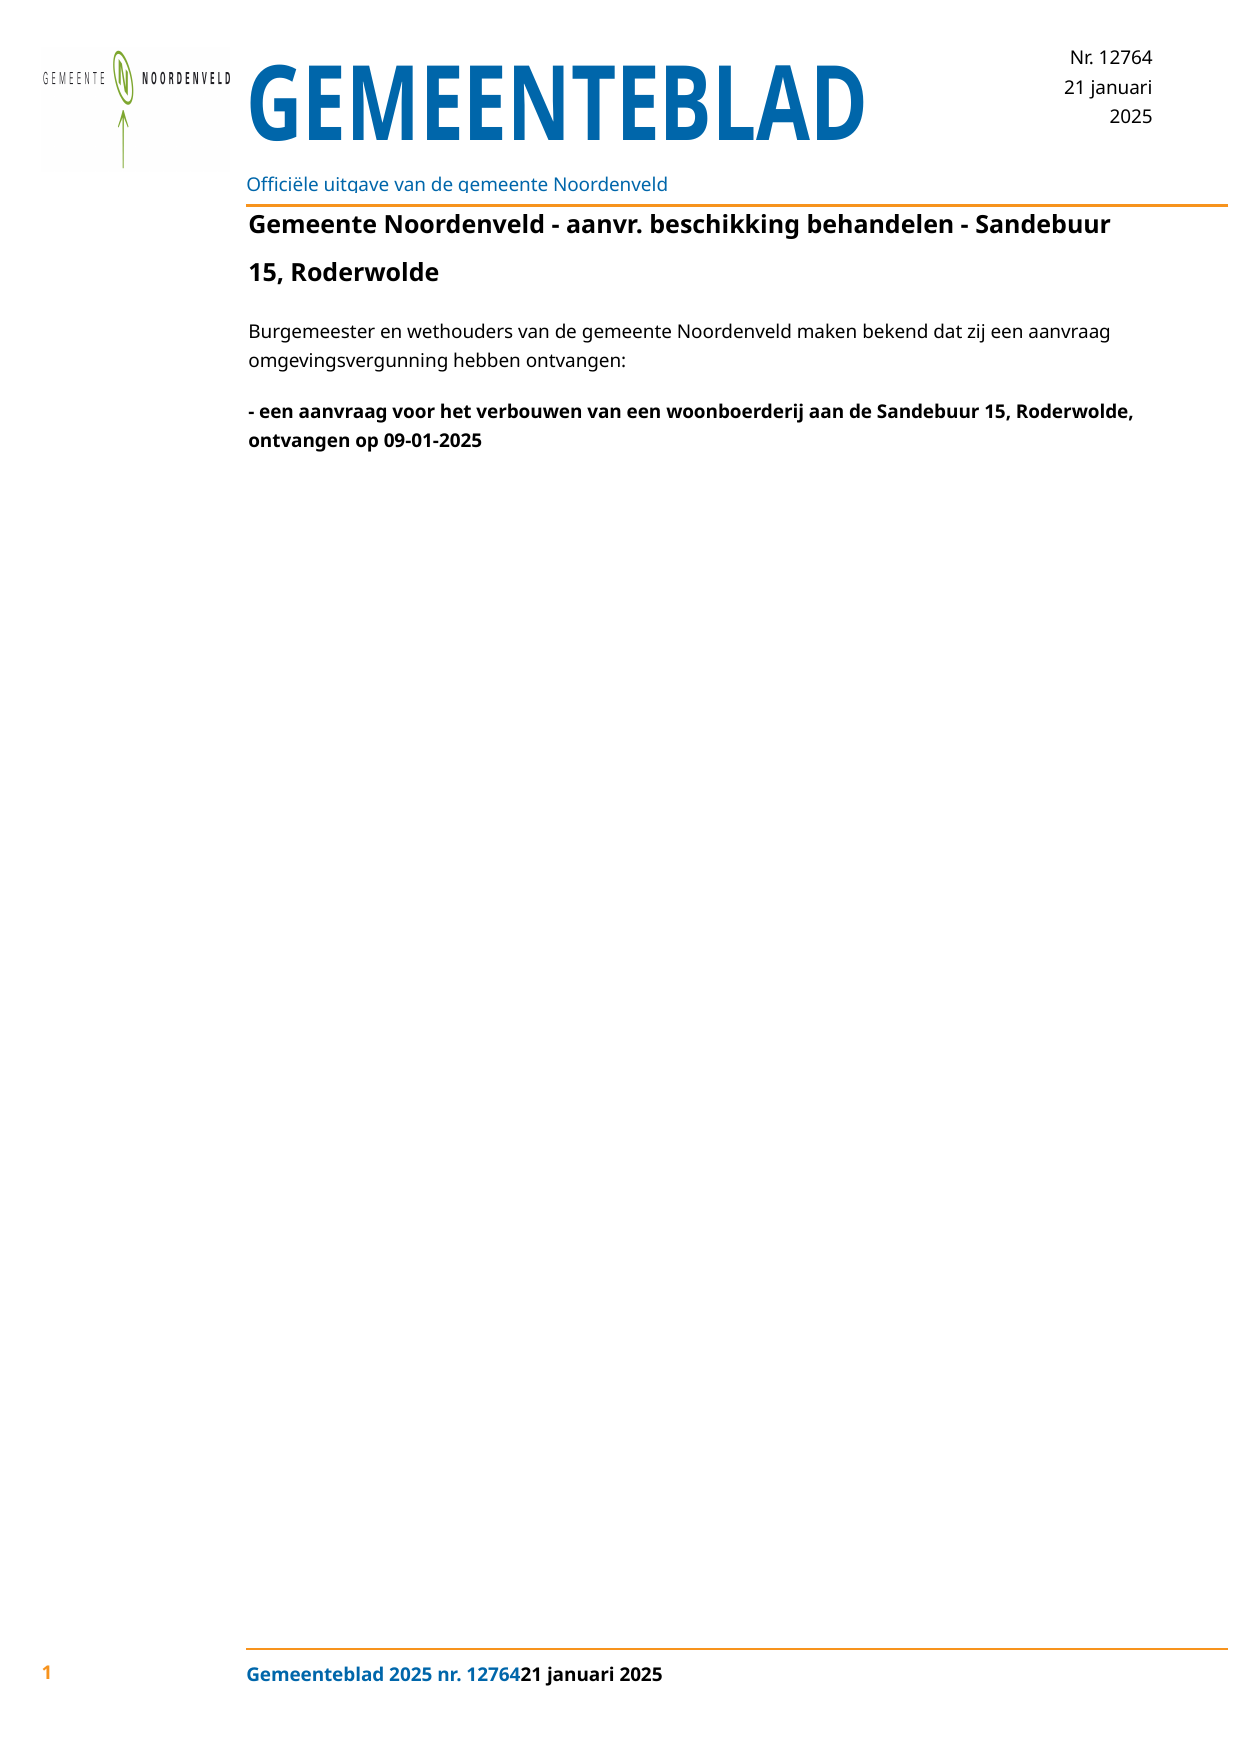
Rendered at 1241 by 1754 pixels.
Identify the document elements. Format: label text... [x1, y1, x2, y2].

text Gemeente Noordenveld - aanvr. beschikking behandelen - Sandebuur 15, Roderwolde [248, 207, 1152, 288]
picture [41, 47, 231, 172]
text - een aanvraag voor het verbouwen van een woonboerderij aan de Sandebuur 15, Roderwolde, ontvangen op 09-01-2025 [248, 398, 1152, 453]
text Burgemeester en wethouders van de gemeente Noordenveld maken bekend dat zij een aanvraag omgevingsvergunning hebben ontvangen: [248, 318, 1152, 373]
